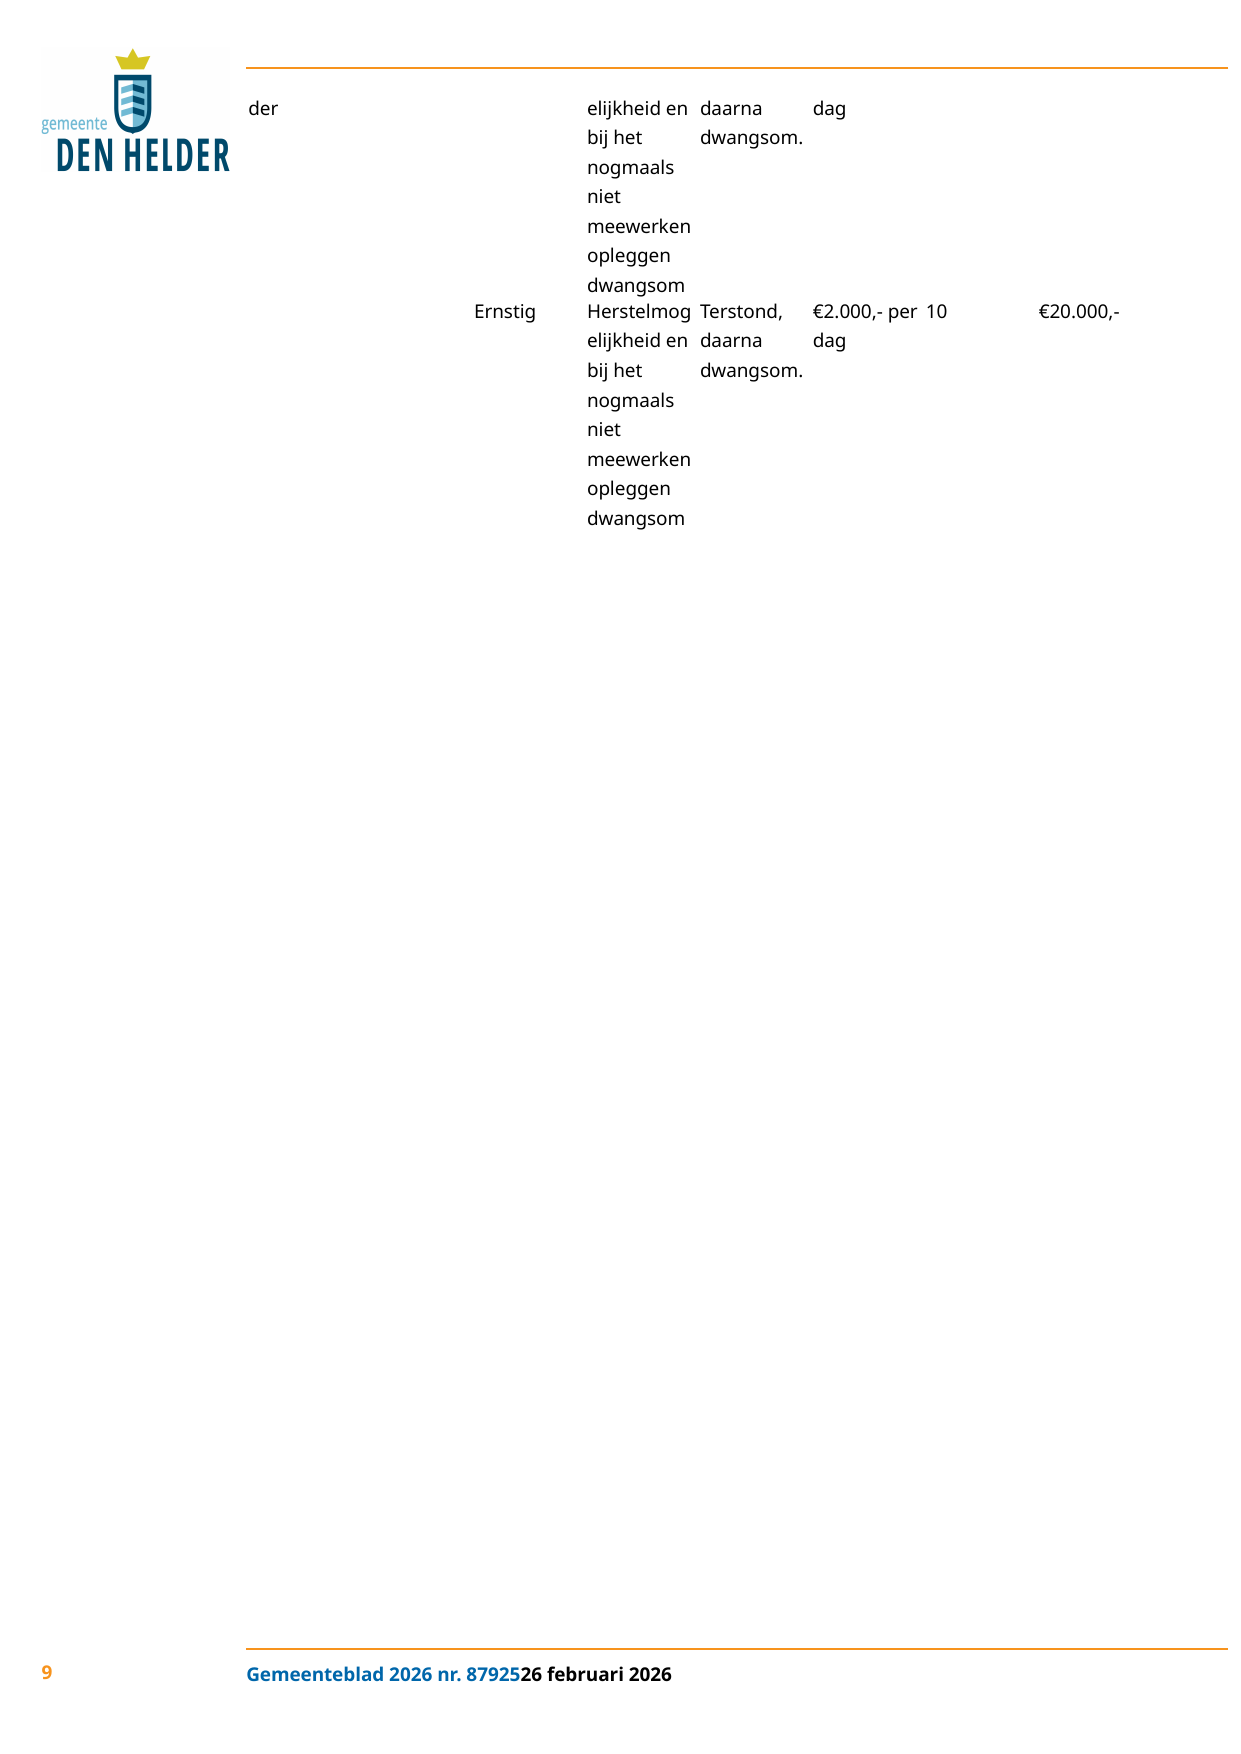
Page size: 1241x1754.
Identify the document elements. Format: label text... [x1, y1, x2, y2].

picture [100, 154, 106, 172]
picture [63, 144, 68, 165]
table_cell dag [813, 95, 926, 298]
table_cell [361, 95, 474, 531]
table_cell €20.000,- [1039, 298, 1152, 531]
table_cell elijkheid en bij het nogmaals niet meewerken opleggen dwangsom [587, 95, 700, 298]
table_cell [474, 95, 587, 298]
table_cell Ernstig [474, 298, 587, 531]
table_cell Herstelmogelijkheid en bij het nogmaals niet meewerken opleggen dwangsom [587, 298, 700, 531]
picture [41, 47, 231, 172]
table_cell 10 [926, 298, 1038, 531]
table_cell daarna dwangsom. [700, 95, 813, 298]
table_cell Terstond, daarna dwangsom. [700, 298, 813, 531]
table_cell der [248, 95, 361, 531]
table_cell [926, 95, 1038, 298]
picture [182, 144, 187, 165]
table_cell [1039, 95, 1152, 298]
table_cell €2.000,- per dag [813, 298, 926, 531]
picture [130, 157, 135, 172]
picture [220, 160, 224, 172]
